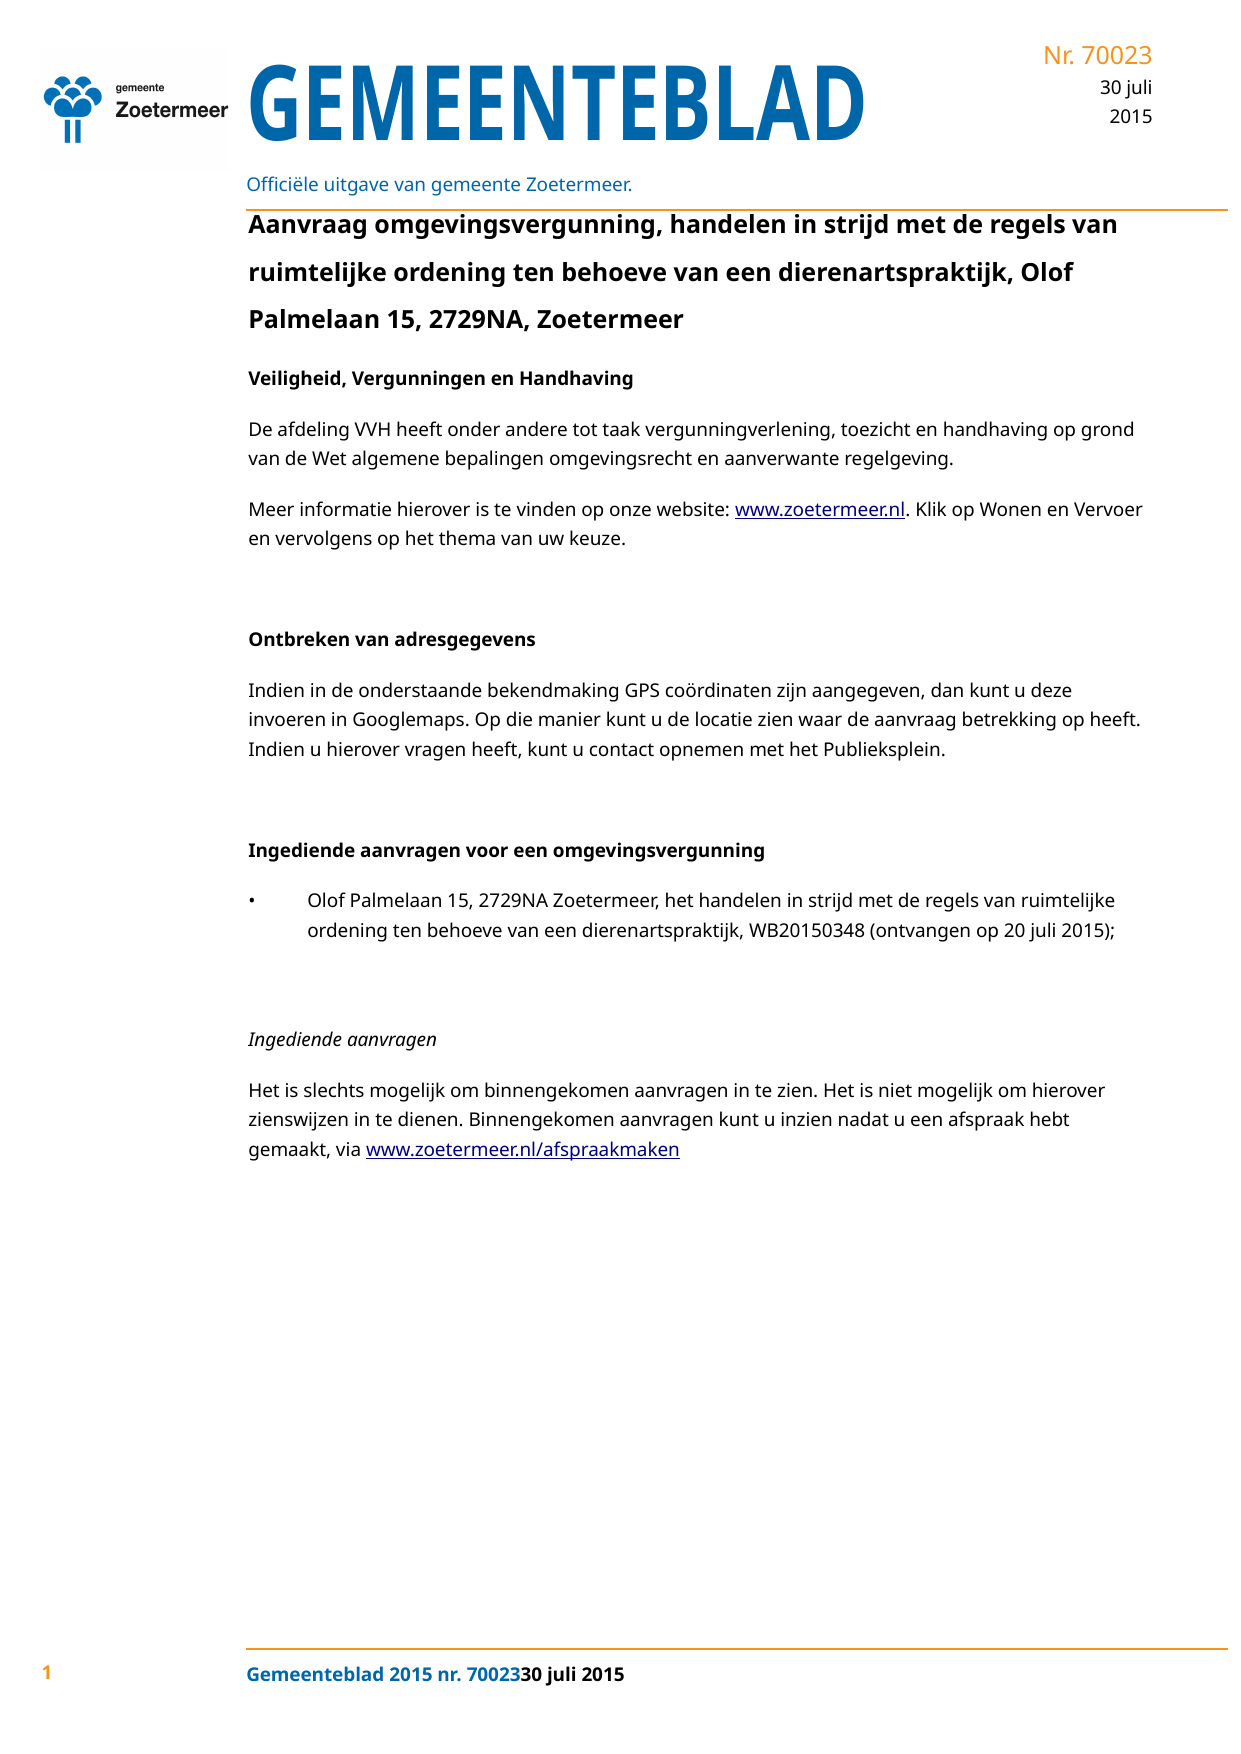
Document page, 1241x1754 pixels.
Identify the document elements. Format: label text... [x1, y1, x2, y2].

text Ingediende aanvragen voor een omgevingsvergunning [248, 837, 1152, 862]
text Aanvraag omgevingsvergunning, handelen in strijd met de regels van ruimtelijke ordening ten behoeve van een dierenartspraktijk, Olof Palmelaan 15, 2729NA, Zoetermeer [248, 211, 1152, 336]
text Ingediende aanvragen [248, 1026, 1152, 1052]
text Het is slechts mogelijk om binnengekomen aanvragen in te zien. Het is niet mogelijk om hierover zienswijzen in te dienen. Binnengekomen aanvragen kunt u inzien nadat u een afspraak hebt gemaakt, via www.zoetermeer.nl/afspraakmaken [248, 1077, 1152, 1162]
text Veiligheid, Vergunningen en Handhaving [248, 366, 1152, 391]
text Indien in de onderstaande bekendmaking GPS coördinaten zijn aangegeven, dan kunt u deze invoeren in Googlemaps. Op die manier kunt u de locatie zien waar de aanvraag betrekking op heeft. Indien u hierover vragen heeft, kunt u contact opnemen met het Publieksplein. [248, 677, 1152, 762]
list Olof Palmelaan 15, 2729NA Zoetermeer, het handelen in strijd met de regels van ruimtelijke ordening ten behoeve van een dierenartspraktijk, WB20150348 (ontvangen op 20 juli 2015); [248, 887, 1152, 942]
picture [41, 47, 231, 172]
text Ontbreken van adresgegevens [248, 626, 1152, 652]
text De afdeling VVH heeft onder andere tot taak vergunningverlening, toezicht en handhaving op grond van de Wet algemene bepalingen omgevingsrecht en aanverwante regelgeving. [248, 416, 1152, 471]
text Meer informatie hierover is te vinden op onze website: www.zoetermeer.nl. Klik op Wonen en Vervoer en vervolgens op het thema van uw keuze. [248, 496, 1152, 551]
